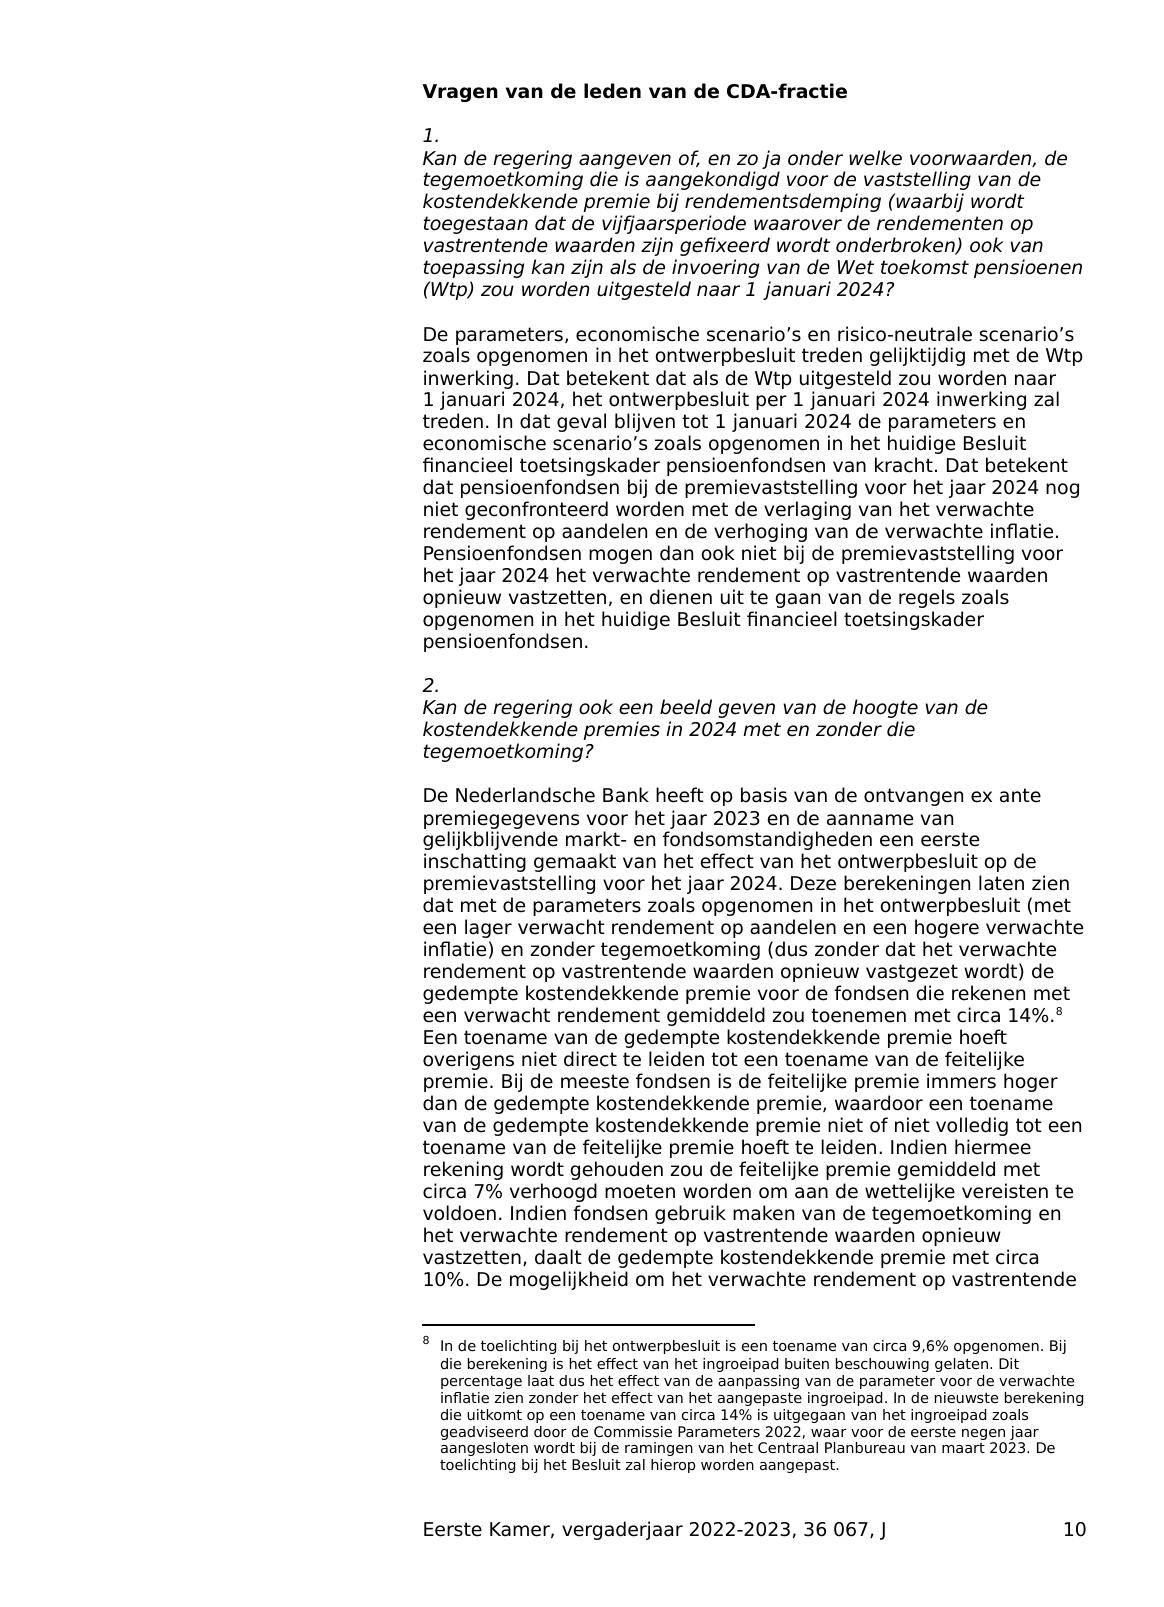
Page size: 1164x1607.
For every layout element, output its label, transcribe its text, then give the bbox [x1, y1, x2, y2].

text De Nederlandsche Bank heeft op basis van de ontvangen ex ante premiegegevens voor het jaar 2023 en de aanname van gelijkblijvende markt- en fondsomstandigheden een eerste inschatting gemaakt van het effect van het ontwerpbesluit op de premievaststelling voor het jaar 2024. Deze berekeningen laten zien dat met de parameters zoals opgenomen in het ontwerpbesluit (met een lager verwacht rendement op aandelen en een hogere verwachte inflatie) en zonder tegemoetkoming (dus zonder dat het verwachte rendement op vastrentende waarden opnieuw vastgezet wordt) de gedempte kostendekkende premie voor de fondsen die rekenen met een verwacht rendement gemiddeld zou toenemen met circa 14%. Een toename van de gedempte kostendekkende premie hoeft overigens niet direct te leiden tot een toename van de feitelijke premie. Bij de meeste fondsen is de feitelijke premie immers hoger dan de gedempte kostendekkende premie, waardoor een toename van de gedempte kostendekkende premie niet of niet volledig tot een toename van de feitelijke premie hoeft te leiden. Indien hiermee rekening wordt gehouden zou de feitelijke premie gemiddeld met circa 7% verhoogd moeten worden om aan de wettelijke vereisten te voldoen. Indien fondsen gebruik maken van de tegemoetkoming en het verwachte rendement op vastrentende waarden opnieuw vastzetten, daalt de gedempte kostendekkende premie met circa 10%. De mogelijkheid om het verwachte rendement op vastrentende [422, 785, 1087, 1291]
text De parameters, economische scenario’s en risico-neutrale scenario’s zoals opgenomen in het ontwerpbesluit treden gelijktijdig met de Wtp inwerking. Dat betekent dat als de Wtp uitgesteld zou worden naar 1 januari 2024, het ontwerpbesluit per 1 januari 2024 inwerking zal treden. In dat geval blijven tot 1 januari 2024 de parameters en economische scenario’s zoals opgenomen in het huidige Besluit financieel toetsingskader pensioenfondsen van kracht. Dat betekent dat pensioenfondsen bij de premievaststelling voor het jaar 2024 nog niet geconfronteerd worden met de verlaging van het verwachte rendement op aandelen en de verhoging van de verwachte inflatie. Pensioenfondsen mogen dan ook niet bij de premievaststelling voor het jaar 2024 het verwachte rendement op vastrentende waarden opnieuw vastzetten, en dienen uit te gaan van de regels zoals opgenomen in het huidige Besluit financieel toetsingskader pensioenfondsen. [422, 323, 1087, 653]
text In de toelichting bij het ontwerpbesluit is een toename van circa 9,6% opgenomen. Bij die berekening is het effect van het ingroeipad buiten beschouwing gelaten. Dit percentage laat dus het effect van de aanpassing van de parameter voor de verwachte inflatie zien zonder het effect van het aangepaste ingroeipad. In de nieuwste berekening die uitkomt op een toename van circa 14% is uitgegaan van het ingroeipad zoals geadviseerd door de Commissie Parameters 2022, waar voor de eerste negen jaar aangesloten wordt bij de ramingen van het Centraal Planbureau van maart 2023. De toelichting bij het Besluit zal hierop worden aangepast. [422, 1334, 1087, 1474]
text 2. [422, 675, 1087, 697]
text 1. [422, 125, 1087, 147]
subtitle Vragen van de leden van de CDA-fractie [422, 81, 1087, 103]
text Kan de regering aangeven of, en zo ja onder welke voorwaarden, de tegemoetkoming die is aangekondigd voor de vaststelling van de kostendekkende premie bij rendementsdemping (waarbij wordt toegestaan dat de vijfjaarsperiode waarover de rendementen op vastrentende waarden zijn gefixeerd wordt onderbroken) ook van toepassing kan zijn als de invoering van de Wet toekomst pensioenen (Wtp) zou worden uitgesteld naar 1 januari 2024? [422, 147, 1087, 301]
text Kan de regering ook een beeld geven van de hoogte van de kostendekkende premies in 2024 met en zonder die tegemoetkoming? [422, 697, 1087, 763]
